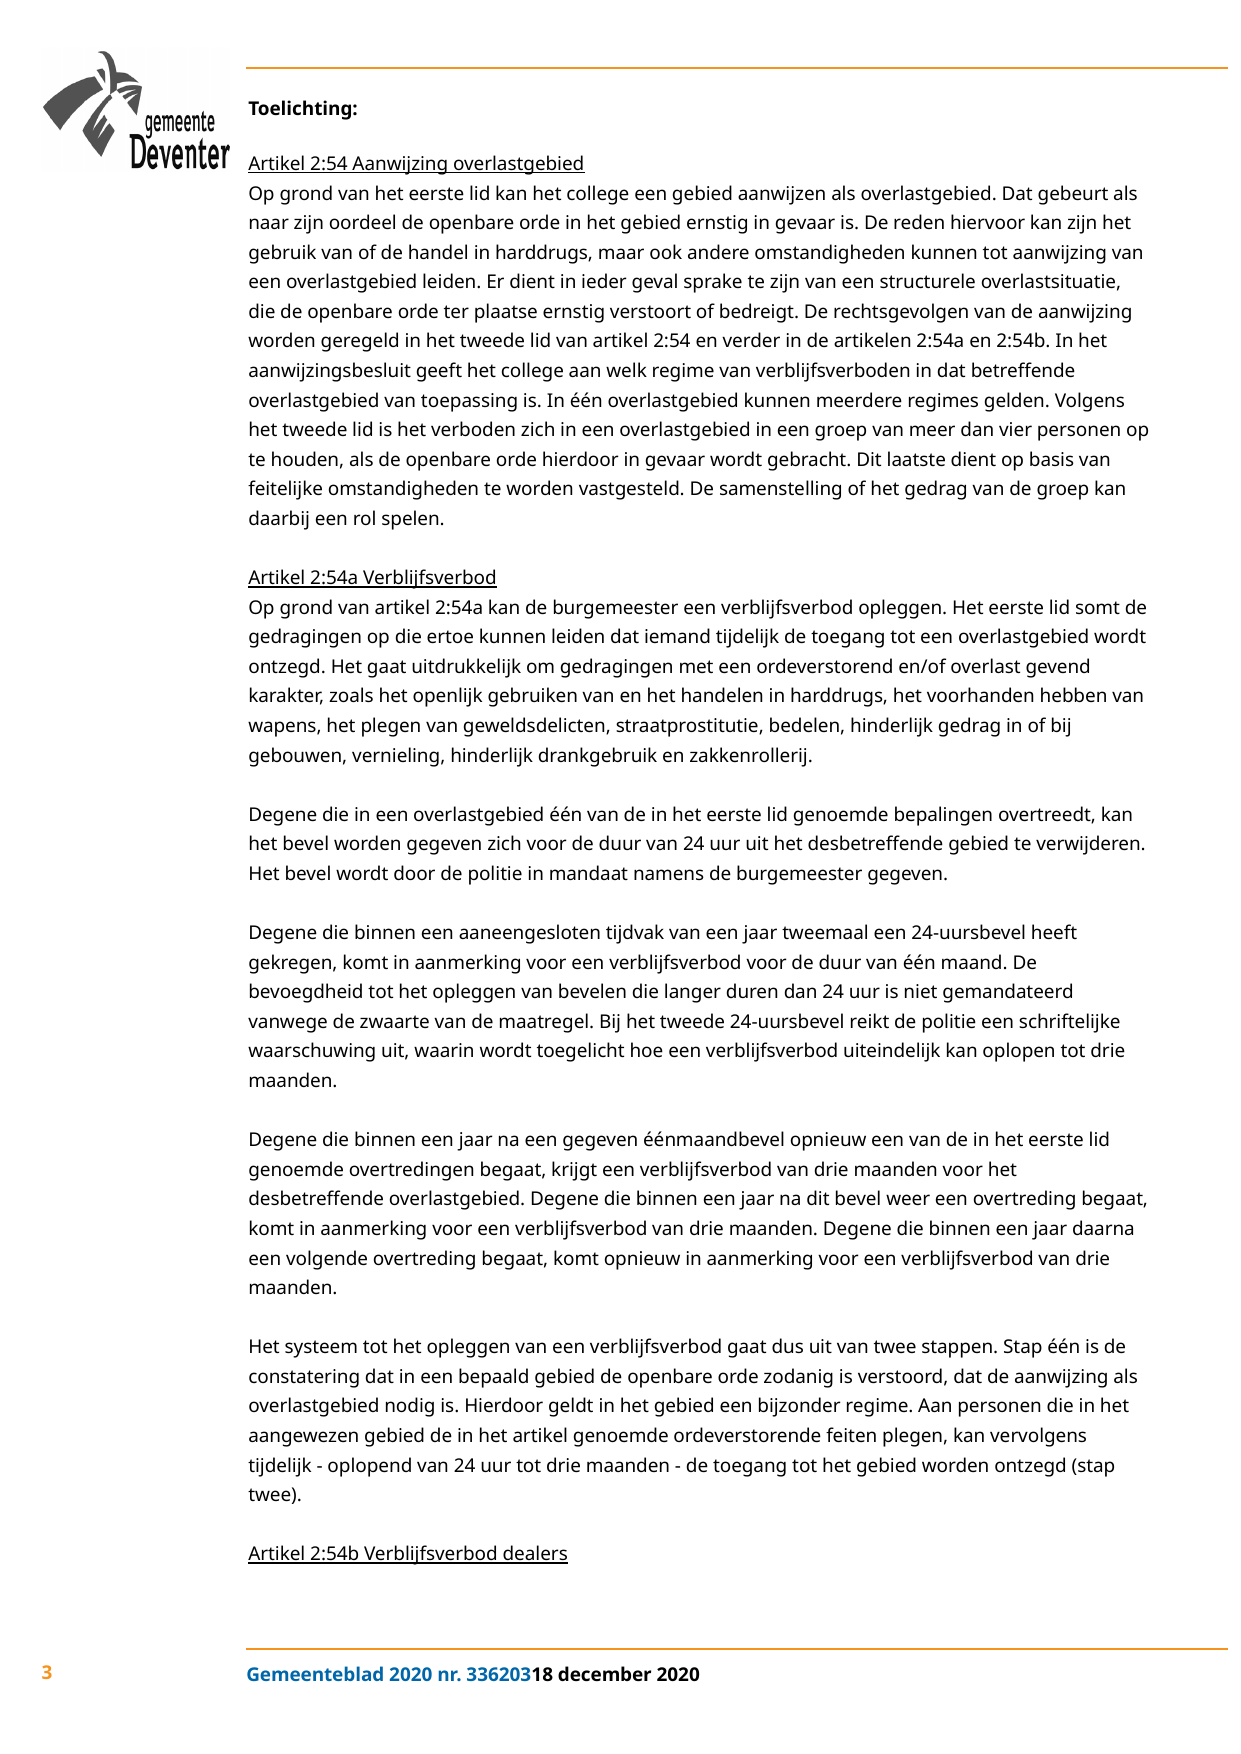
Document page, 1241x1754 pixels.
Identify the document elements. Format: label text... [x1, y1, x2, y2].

text Degene die binnen een jaar na een gegeven éénmaandbevel opnieuw een van de in het eerste lid genoemde overtredingen begaat, krijgt een verblijfsverbod van drie maanden voor het desbetreffende overlastgebied. Degene die binnen een jaar na dit bevel weer een overtreding begaat, komt in aanmerking voor een verblijfsverbod van drie maanden. Degene die binnen een jaar daarna een volgende overtreding begaat, komt opnieuw in aanmerking voor een verblijfsverbod van drie maanden. [248, 1126, 1152, 1300]
text Artikel 2:54b Verblijfsverbod dealers [248, 1541, 1152, 1566]
text Degene die in een overlastgebied één van de in het eerste lid genoemde bepalingen overtreedt, kan het bevel worden gegeven zich voor de duur van 24 uur uit het desbetreffende gebied te verwijderen. Het bevel wordt door de politie in mandaat namens de burgemeester gegeven. [248, 801, 1152, 886]
text Artikel 2:54a Verblijfsverbod [248, 564, 1152, 590]
picture [41, 47, 231, 172]
text Artikel 2:54 Aanwijzing overlastgebied [248, 150, 1152, 176]
text Het systeem tot het opleggen van een verblijfsverbod gaat dus uit van twee stappen. Stap één is de constatering dat in een bepaald gebied de openbare orde zodanig is verstoord, dat de aanwijzing als overlastgebied nodig is. Hierdoor geldt in het gebied een bijzonder regime. Aan personen die in het aangewezen gebied de in het artikel genoemde ordeverstorende feiten plegen, kan vervolgens tijdelijk - oplopend van 24 uur tot drie maanden - de toegang tot het gebied worden ontzegd (stap twee). [248, 1333, 1152, 1507]
text Op grond van het eerste lid kan het college een gebied aanwijzen als overlastgebied. Dat gebeurt als naar zijn oordeel de openbare orde in het gebied ernstig in gevaar is. De reden hiervoor kan zijn het gebruik van of de handel in harddrugs, maar ook andere omstandigheden kunnen tot aanwijzing van een overlastgebied leiden. Er dient in ieder geval sprake te zijn van een structurele overlastsituatie, die de openbare orde ter plaatse ernstig verstoort of bedreigt. De rechtsgevolgen van de aanwijzing worden geregeld in het tweede lid van artikel 2:54 en verder in de artikelen 2:54a en 2:54b. In het aanwijzingsbesluit geeft het college aan welk regime van verblijfsverboden in dat betreffende overlastgebied van toepassing is. In één overlastgebied kunnen meerdere regimes gelden. Volgens het tweede lid is het verboden zich in een overlastgebied in een groep van meer dan vier personen op te houden, als de openbare orde hierdoor in gevaar wordt gebracht. Dit laatste dient op basis van feitelijke omstandigheden te worden vastgesteld. De samenstelling of het gedrag van de groep kan daarbij een rol spelen. [248, 180, 1152, 531]
text Toelichting: [248, 95, 1152, 121]
text Degene die binnen een aaneengesloten tijdvak van een jaar tweemaal een 24-uursbevel heeft gekregen, komt in aanmerking voor een verblijfsverbod voor de duur van één maand. De bevoegdheid tot het opleggen van bevelen die langer duren dan 24 uur is niet gemandateerd vanwege de zwaarte van de maatregel. Bij het tweede 24-uursbevel reikt de politie een schriftelijke waarschuwing uit, waarin wordt toegelicht hoe een verblijfsverbod uiteindelijk kan oplopen tot drie maanden. [248, 919, 1152, 1093]
text Op grond van artikel 2:54a kan de burgemeester een verblijfsverbod opleggen. Het eerste lid somt de gedragingen op die ertoe kunnen leiden dat iemand tijdelijk de toegang tot een overlastgebied wordt ontzegd. Het gaat uitdrukkelijk om gedragingen met een ordeverstorend en/of overlast gevend karakter, zoals het openlijk gebruiken van en het handelen in harddrugs, het voorhanden hebben van wapens, het plegen van geweldsdelicten, straatprostitutie, bedelen, hinderlijk gedrag in of bij gebouwen, vernieling, hinderlijk drankgebruik en zakkenrollerij. [248, 594, 1152, 768]
